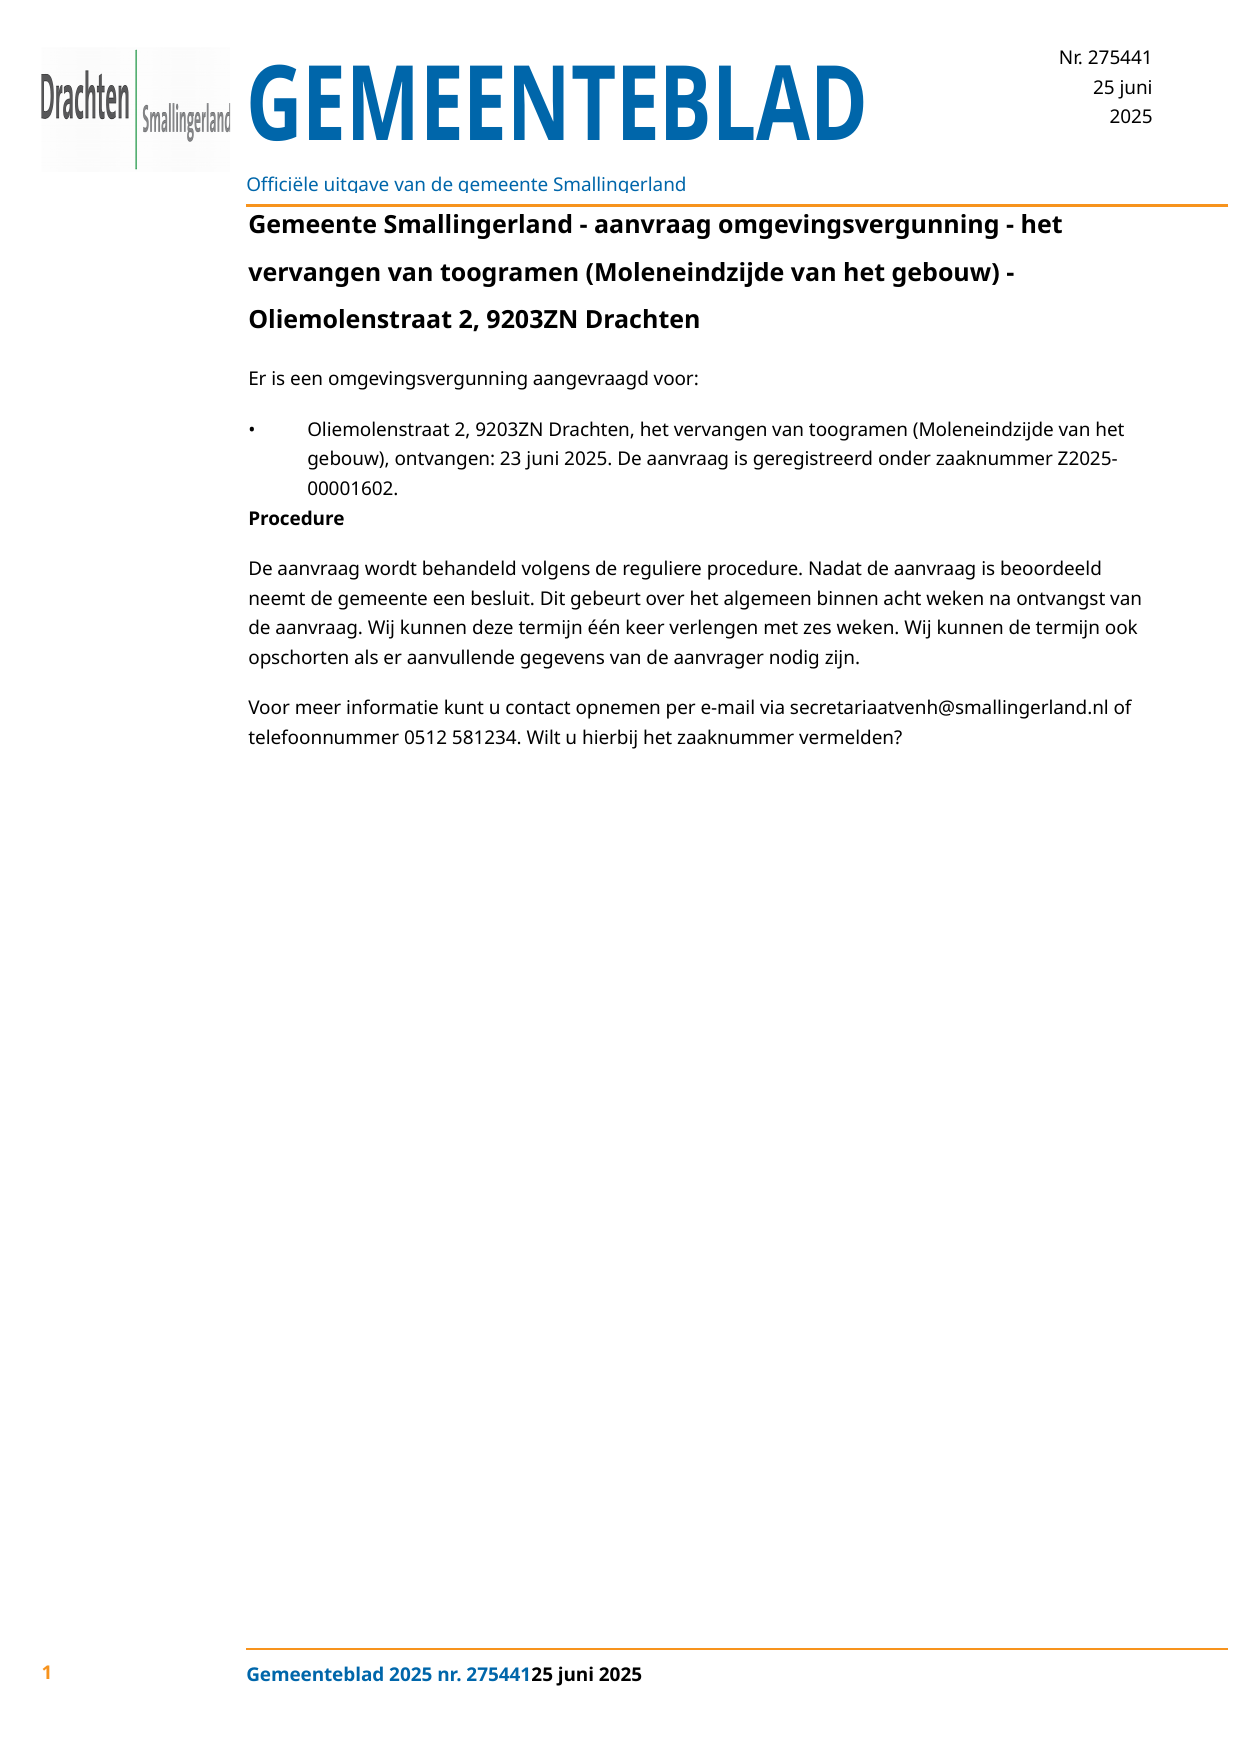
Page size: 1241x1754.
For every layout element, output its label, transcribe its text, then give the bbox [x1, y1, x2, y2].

text Procedure [248, 505, 1152, 530]
text De aanvraag wordt behandeld volgens de reguliere procedure. Nadat de aanvraag is beoordeeld neemt de gemeente een besluit. Dit gebeurt over het algemeen binnen acht weken na ontvangst van de aanvraag. Wij kunnen deze termijn één keer verlengen met zes weken. Wij kunnen de termijn ook opschorten als er aanvullende gegevens van de aanvrager nodig zijn. [248, 555, 1152, 669]
list Oliemolenstraat 2, 9203ZN Drachten, het vervangen van toogramen (Moleneindzijde van het gebouw), ontvangen: 23 juni 2025. De aanvraag is geregistreerd onder zaaknummer Z2025-00001602. [248, 416, 1152, 501]
text Gemeente Smallingerland - aanvraag omgevingsvergunning - het vervangen van toogramen (Moleneindzijde van het gebouw) - Oliemolenstraat 2, 9203ZN Drachten [248, 207, 1152, 336]
picture [41, 47, 231, 172]
text Voor meer informatie kunt u contact opnemen per e-mail via secretariaatvenh@smallingerland.nl of telefoonnummer 0512 581234. Wilt u hierbij het zaaknummer vermelden? [248, 694, 1152, 749]
text Er is een omgevingsvergunning aangevraagd voor: [248, 366, 1152, 391]
